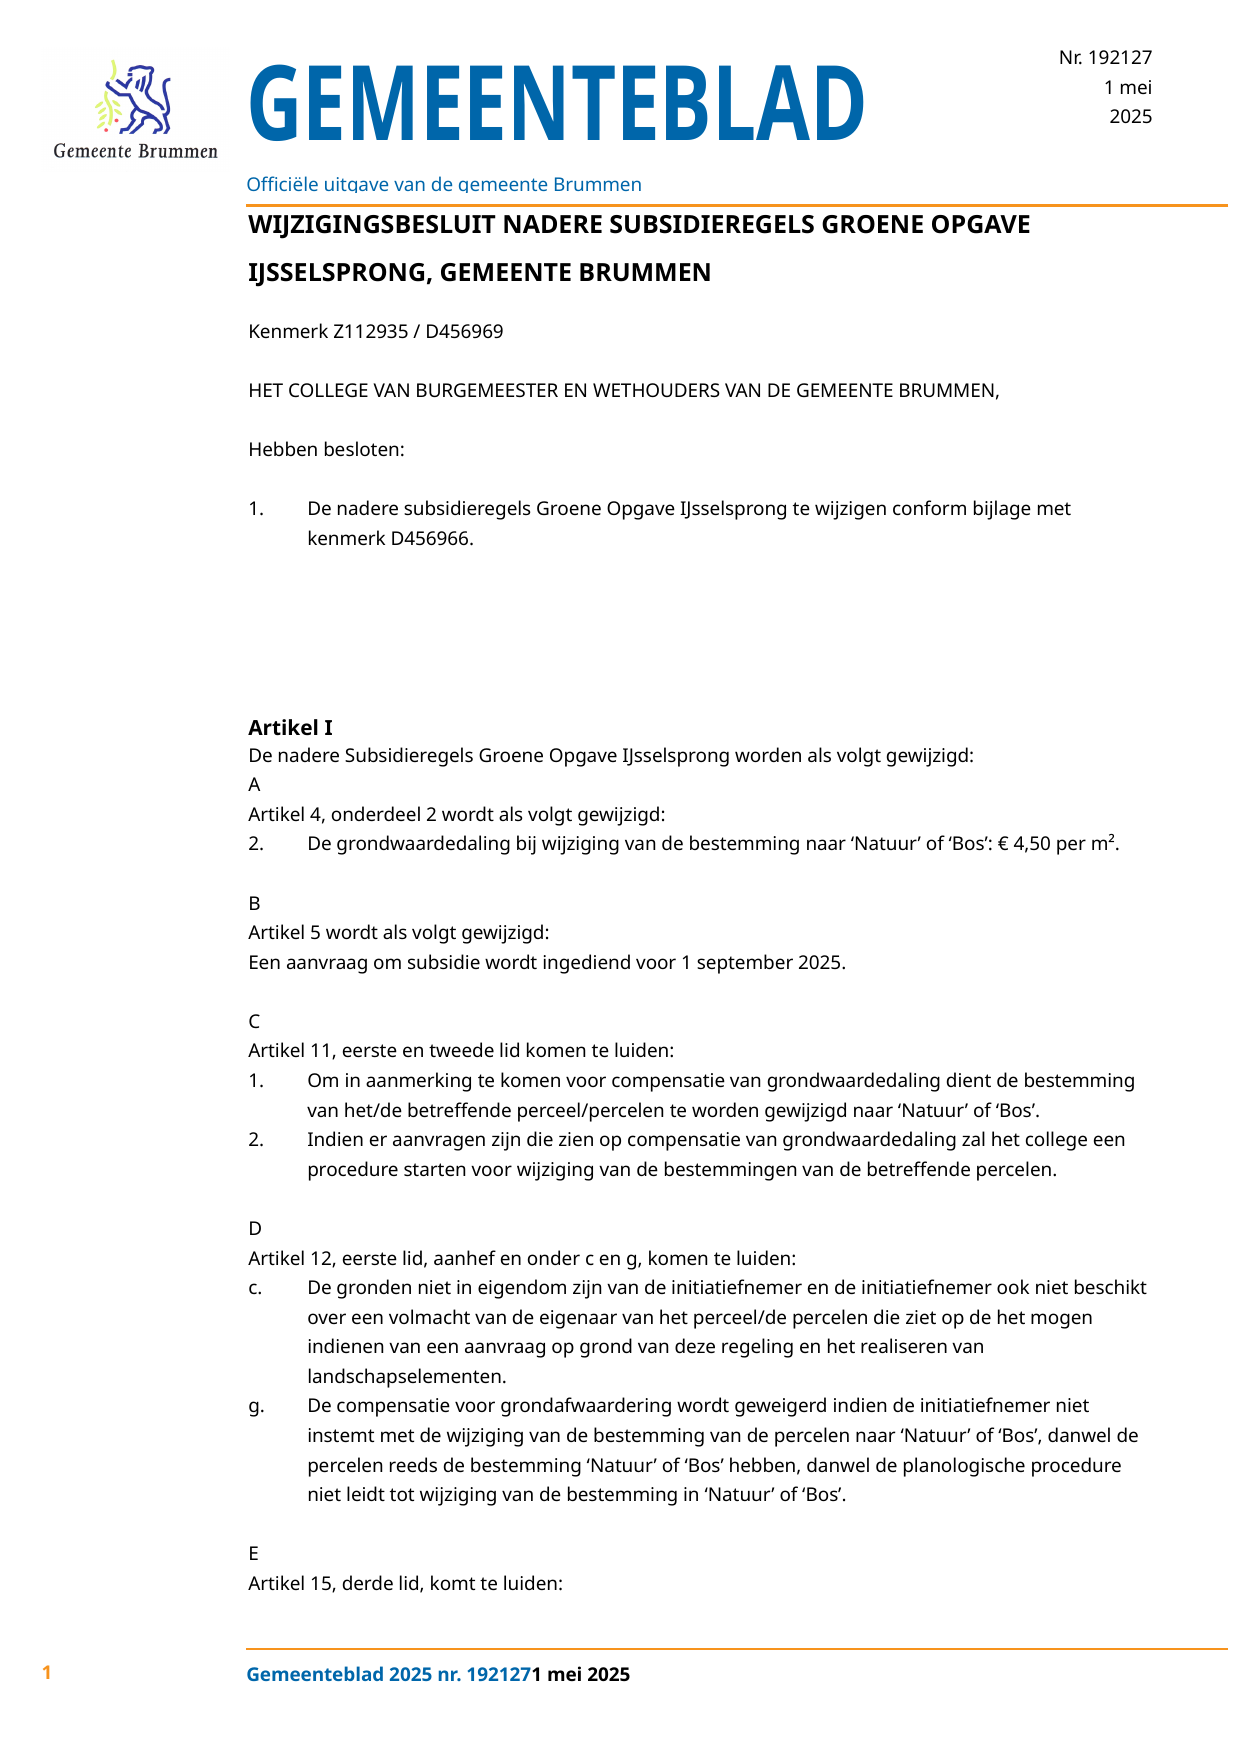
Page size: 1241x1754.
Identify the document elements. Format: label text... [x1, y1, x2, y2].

list De compensatie voor grondafwaardering wordt geweigerd indien de initiatiefnemer niet instemt met de wijziging van de bestemming van de percelen naar ‘Natuur’ of ‘Bos’, danwel de percelen reeds de bestemming ‘Natuur’ of ‘Bos’ hebben, danwel de planologische procedure niet leidt tot wijziging van de bestemming in ‘Natuur’ of ‘Bos’. [248, 1393, 1152, 1507]
list De nadere subsidieregels Groene Opgave IJsselsprong te wijzigen conform bijlage met kenmerk D456966. [248, 495, 1152, 551]
text C [248, 1008, 1152, 1034]
text Artikel I [248, 713, 1152, 742]
text De nadere Subsidieregels Groene Opgave IJsselsprong worden als volgt gewijzigd: [248, 742, 1152, 768]
text D [248, 1215, 1152, 1241]
text B [248, 890, 1152, 916]
list De gronden niet in eigendom zijn van de initiatiefnemer en de initiatiefnemer ook niet beschikt over een volmacht van de eigenaar van het perceel/de percelen die ziet op de het mogen indienen van een aanvraag op grond van deze regeling en het realiseren van landschapselementen. [248, 1274, 1152, 1389]
text Kenmerk Z112935 / D456969 [248, 318, 1152, 344]
text A [248, 771, 1152, 797]
text Artikel 5 wordt als volgt gewijzigd: [248, 919, 1152, 945]
text HET COLLEGE VAN BURGEMEESTER EN WETHOUDERS VAN DE GEMEENTE BRUMMEN, [248, 377, 1152, 403]
text Een aanvraag om subsidie wordt ingediend voor 1 september 2025. [248, 949, 1152, 975]
list Indien er aanvragen zijn die zien op compensatie van grondwaardedaling zal het college een procedure starten voor wijziging van de bestemmingen van de betreffende percelen. [248, 1126, 1152, 1182]
text E [248, 1541, 1152, 1566]
text Artikel 12, eerste lid, aanhef en onder c en g, komen te luiden: [248, 1245, 1152, 1271]
text WIJZIGINGSBESLUIT NADERE SUBSIDIEREGELS GROENE OPGAVE IJSSELSPRONG, GEMEENTE BRUMMEN [248, 207, 1152, 288]
text Hebben besloten: [248, 436, 1152, 462]
list De grondwaardedaling bij wijziging van de bestemming naar ‘Natuur’ of ‘Bos’: € 4,50 per m². [248, 831, 1152, 856]
text Artikel 15, derde lid, komt te luiden: [248, 1570, 1152, 1596]
text Artikel 4, onderdeel 2 wordt als volgt gewijzigd: [248, 801, 1152, 827]
text Artikel 11, eerste en tweede lid komen te luiden: [248, 1038, 1152, 1063]
picture [41, 47, 231, 172]
list Om in aanmerking te komen voor compensatie van grondwaardedaling dient de bestemming van het/de betreffende perceel/percelen te worden gewijzigd naar ‘Natuur’ of ‘Bos’. [248, 1067, 1152, 1123]
